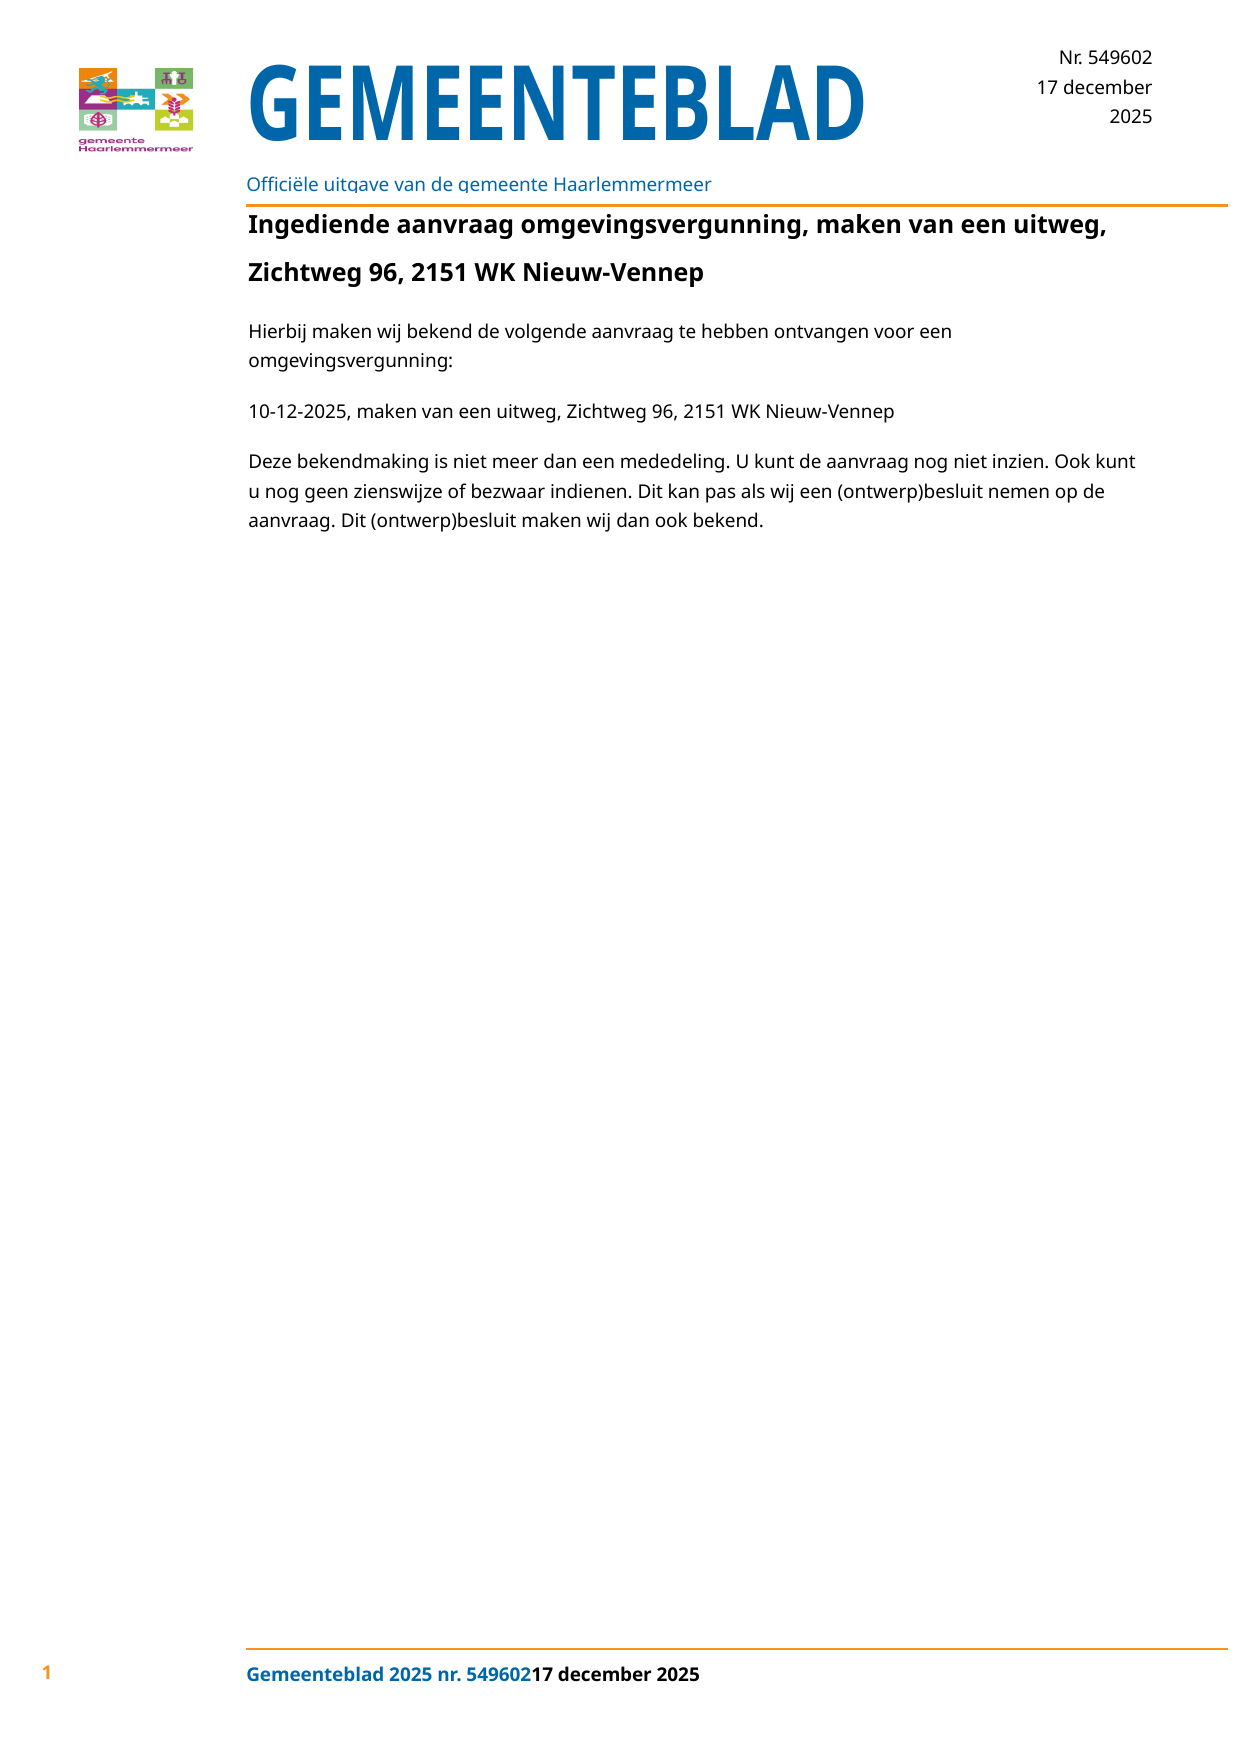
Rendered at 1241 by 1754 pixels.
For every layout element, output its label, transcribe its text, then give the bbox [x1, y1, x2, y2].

text Hierbij maken wij bekend de volgende aanvraag te hebben ontvangen voor een omgevingsvergunning: [248, 318, 1152, 373]
text Ingediende aanvraag omgevingsvergunning, maken van een uitweg, Zichtweg 96, 2151 WK Nieuw-Vennep [248, 207, 1152, 288]
picture [41, 47, 231, 172]
text Deze bekendmaking is niet meer dan een mededeling. U kunt de aanvraag nog niet inzien. Ook kunt u nog geen zienswijze of bezwaar indienen. Dit kan pas als wij een (ontwerp)besluit nemen op de aanvraag. Dit (ontwerp)besluit maken wij dan ook bekend. [248, 448, 1152, 533]
text 10-12-2025, maken van een uitweg, Zichtweg 96, 2151 WK Nieuw-Vennep [248, 398, 1152, 424]
